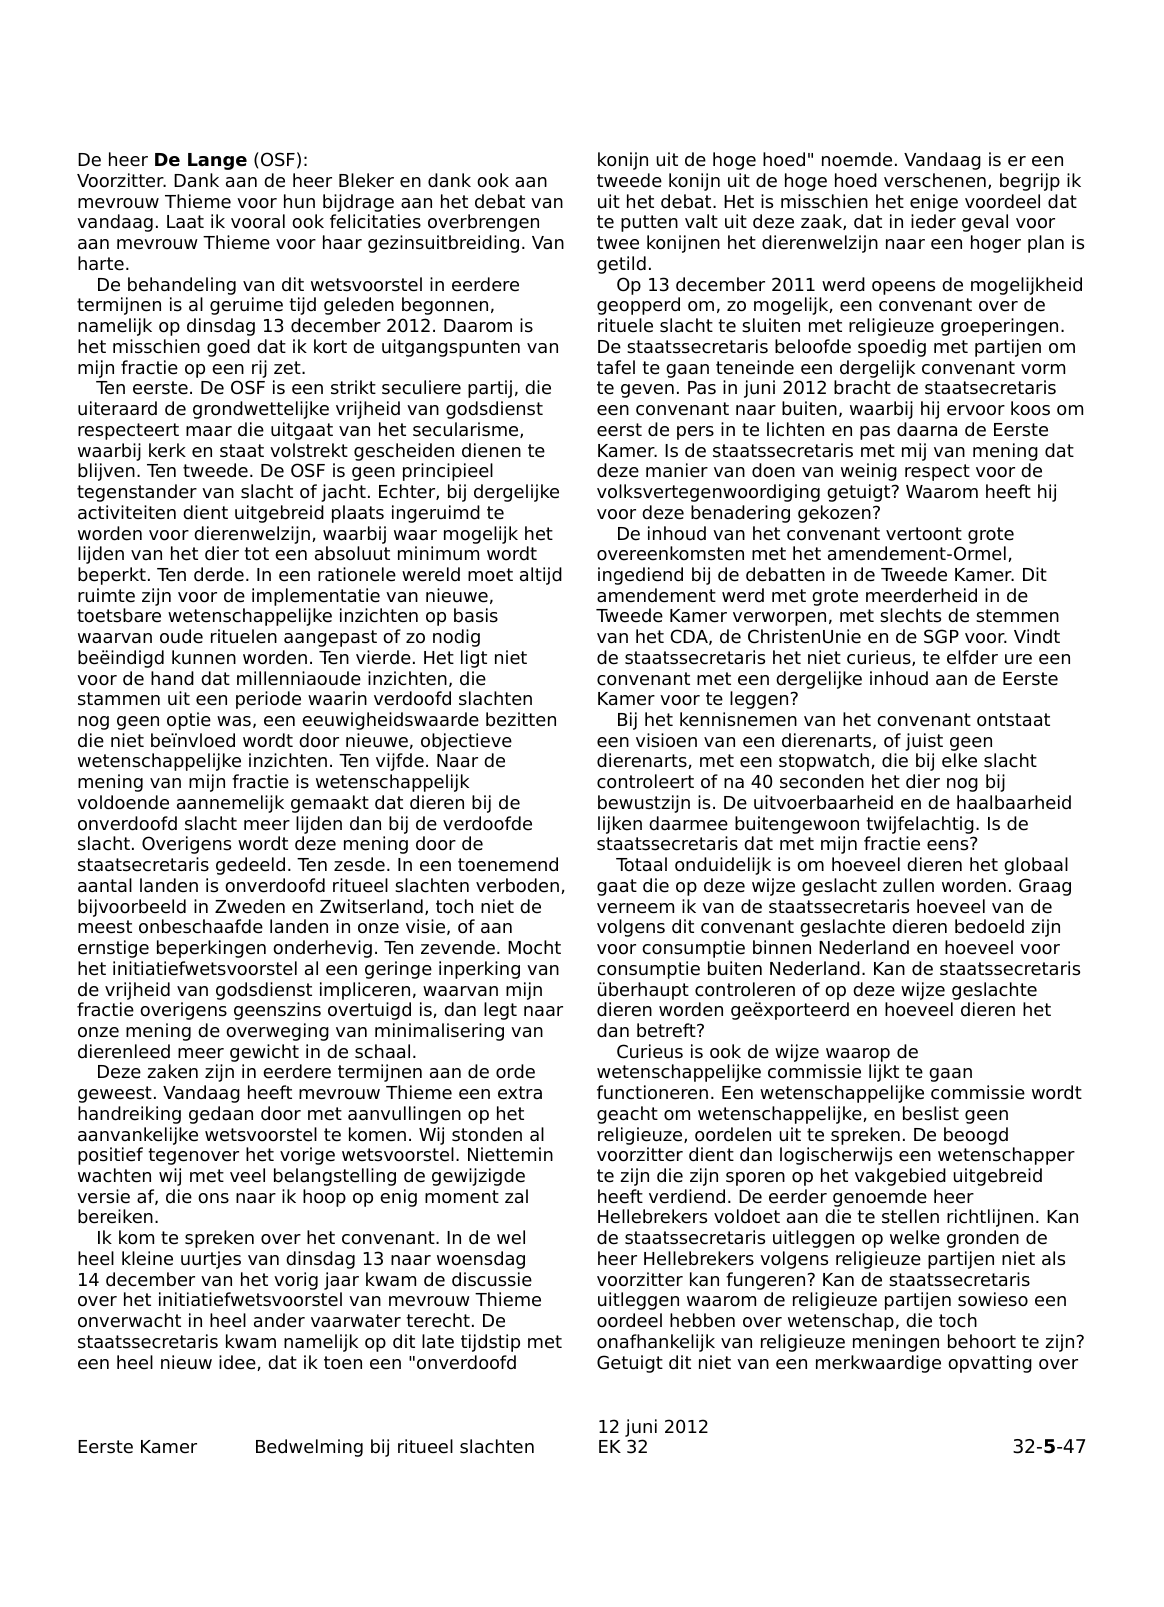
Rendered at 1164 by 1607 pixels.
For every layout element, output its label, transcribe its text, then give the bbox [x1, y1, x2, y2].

text De behandeling van dit wetsvoorstel in eerdere termijnen is al geruime tijd geleden begonnen, namelijk op dinsdag 13 december 2012. Daarom is het misschien goed dat ik kort de uitgangspunten van mijn fractie op een rij zet. [77, 274, 567, 378]
text Bij het kennisnemen van het convenant ontstaat een visioen van een dierenarts, of juist geen dierenarts, met een stopwatch, die bij elke slacht controleert of na 40 seconden het dier nog bij bewustzijn is. De uitvoerbaarheid en de haalbaarheid lijken daarmee buitengewoon twijfelachtig. Is de staatssecretaris dat met mijn fractie eens? [596, 710, 1087, 855]
text konijn uit de hoge hoed" noemde. Vandaag is er een tweede konijn uit de hoge hoed verschenen, begrijp ik uit het debat. Het is misschien het enige voordeel dat te putten valt uit deze zaak, dat in ieder geval voor twee konijnen het dierenwelzijn naar een hoger plan is getild. [596, 150, 1087, 274]
text Deze zaken zijn in eerdere termijnen aan de orde geweest. Vandaag heeft mevrouw Thieme een extra handreiking gedaan door met aanvullingen op het aanvankelijke wetsvoorstel te komen. Wij stonden al positief tegenover het vorige wetsvoorstel. Niettemin wachten wij met veel belangstelling de gewijzigde versie af, die ons naar ik hoop op enig moment zal bereiken. [77, 1062, 567, 1228]
text Voorzitter. Dank aan de heer Bleker en dank ook aan mevrouw Thieme voor hun bijdrage aan het debat van vandaag. Laat ik vooral ook felicitaties overbrengen aan mevrouw Thieme voor haar gezinsuitbreiding. Van harte. [77, 171, 567, 274]
text Curieus is ook de wijze waarop de wetenschappelijke commissie lijkt te gaan functioneren. Een wetenschappelijke commissie wordt geacht om wetenschappelijke, en beslist geen religieuze, oordelen uit te spreken. De beoogd voorzitter dient dan logischerwijs een wetenschapper te zijn die zijn sporen op het vakgebied uitgebreid heeft verdiend. De eerder genoemde heer Hellebrekers voldoet aan die te stellen richtlijnen. Kan de staatssecretaris uitleggen op welke gronden de heer Hellebrekers volgens religieuze partijen niet als voorzitter kan fungeren? Kan de staatssecretaris uitleggen waarom de religieuze partijen sowieso een oordeel hebben over wetenschap, die toch onafhankelijk van religieuze meningen behoort te zijn? Getuigt dit niet van een merkwaardige opvatting over [596, 1042, 1087, 1373]
text Totaal onduidelijk is om hoeveel dieren het globaal gaat die op deze wijze geslacht zullen worden. Graag verneem ik van de staatssecretaris hoeveel van de volgens dit convenant geslachte dieren bedoeld zijn voor consumptie binnen Nederland en hoeveel voor consumptie buiten Nederland. Kan de staatssecretaris überhaupt controleren of op deze wijze geslachte dieren worden geëxporteerd en hoeveel dieren het dan betreft? [596, 855, 1087, 1042]
text De heer De Lange (OSF): [77, 150, 567, 171]
text Ten eerste. De OSF is een strikt seculiere partij, die uiteraard de grondwettelijke vrijheid van godsdienst respecteert maar die uitgaat van het secularisme, waarbij kerk en staat volstrekt gescheiden dienen te blijven. Ten tweede. De OSF is geen principieel tegenstander van slacht of jacht. Echter, bij dergelijke activiteiten dient uitgebreid plaats ingeruimd te worden voor dierenwelzijn, waarbij waar mogelijk het lijden van het dier tot een absoluut minimum wordt beperkt. Ten derde. In een rationele wereld moet altijd ruimte zijn voor de implementatie van nieuwe, toetsbare wetenschappelijke inzichten op basis waarvan oude rituelen aangepast of zo nodig beëindigd kunnen worden. Ten vierde. Het ligt niet voor de hand dat millenniaoude inzichten, die stammen uit een periode waarin verdoofd slachten nog geen optie was, een eeuwigheidswaarde bezitten die niet beïnvloed wordt door nieuwe, objectieve wetenschappelijke inzichten. Ten vijfde. Naar de mening van mijn fractie is wetenschappelijk voldoende aannemelijk gemaakt dat dieren bij de onverdoofd slacht meer lijden dan bij de verdoofde slacht. Overigens wordt deze mening door de staatsecretaris gedeeld. Ten zesde. In een toenemend aantal landen is onverdoofd ritueel slachten verboden, bijvoorbeeld in Zweden en Zwitserland, toch niet de meest onbeschaafde landen in onze visie, of aan ernstige beperkingen onderhevig. Ten zevende. Mocht het initiatiefwetsvoorstel al een geringe inperking van de vrijheid van godsdienst impliceren, waarvan mijn fractie overigens geenszins overtuigd is, dan legt naar onze mening de overweging van minimalisering van dierenleed meer gewicht in de schaal. [77, 378, 567, 1062]
text Ik kom te spreken over het convenant. In de wel heel kleine uurtjes van dinsdag 13 naar woensdag 14 december van het vorig jaar kwam de discussie over het initiatiefwetsvoorstel van mevrouw Thieme onverwacht in heel ander vaarwater terecht. De staatssecretaris kwam namelijk op dit late tijdstip met een heel nieuw idee, dat ik toen een "onverdoofd [77, 1228, 567, 1373]
text De inhoud van het convenant vertoont grote overeenkomsten met het amendement-Ormel, ingediend bij de debatten in de Tweede Kamer. Dit amendement werd met grote meerderheid in de Tweede Kamer verworpen, met slechts de stemmen van het CDA, de ChristenUnie en de SGP voor. Vindt de staatssecretaris het niet curieus, te elfder ure een convenant met een dergelijke inhoud aan de Eerste Kamer voor te leggen? [596, 523, 1087, 710]
text Op 13 december 2011 werd opeens de mogelijkheid geopperd om, zo mogelijk, een convenant over de rituele slacht te sluiten met religieuze groeperingen. De staatssecretaris beloofde spoedig met partijen om tafel te gaan teneinde een dergelijk convenant vorm te geven. Pas in juni 2012 bracht de staatsecretaris een convenant naar buiten, waarbij hij ervoor koos om eerst de pers in te lichten en pas daarna de Eerste Kamer. Is de staatssecretaris met mij van mening dat deze manier van doen van weinig respect voor de volksvertegenwoordiging getuigt? Waarom heeft hij voor deze benadering gekozen? [596, 274, 1087, 523]
